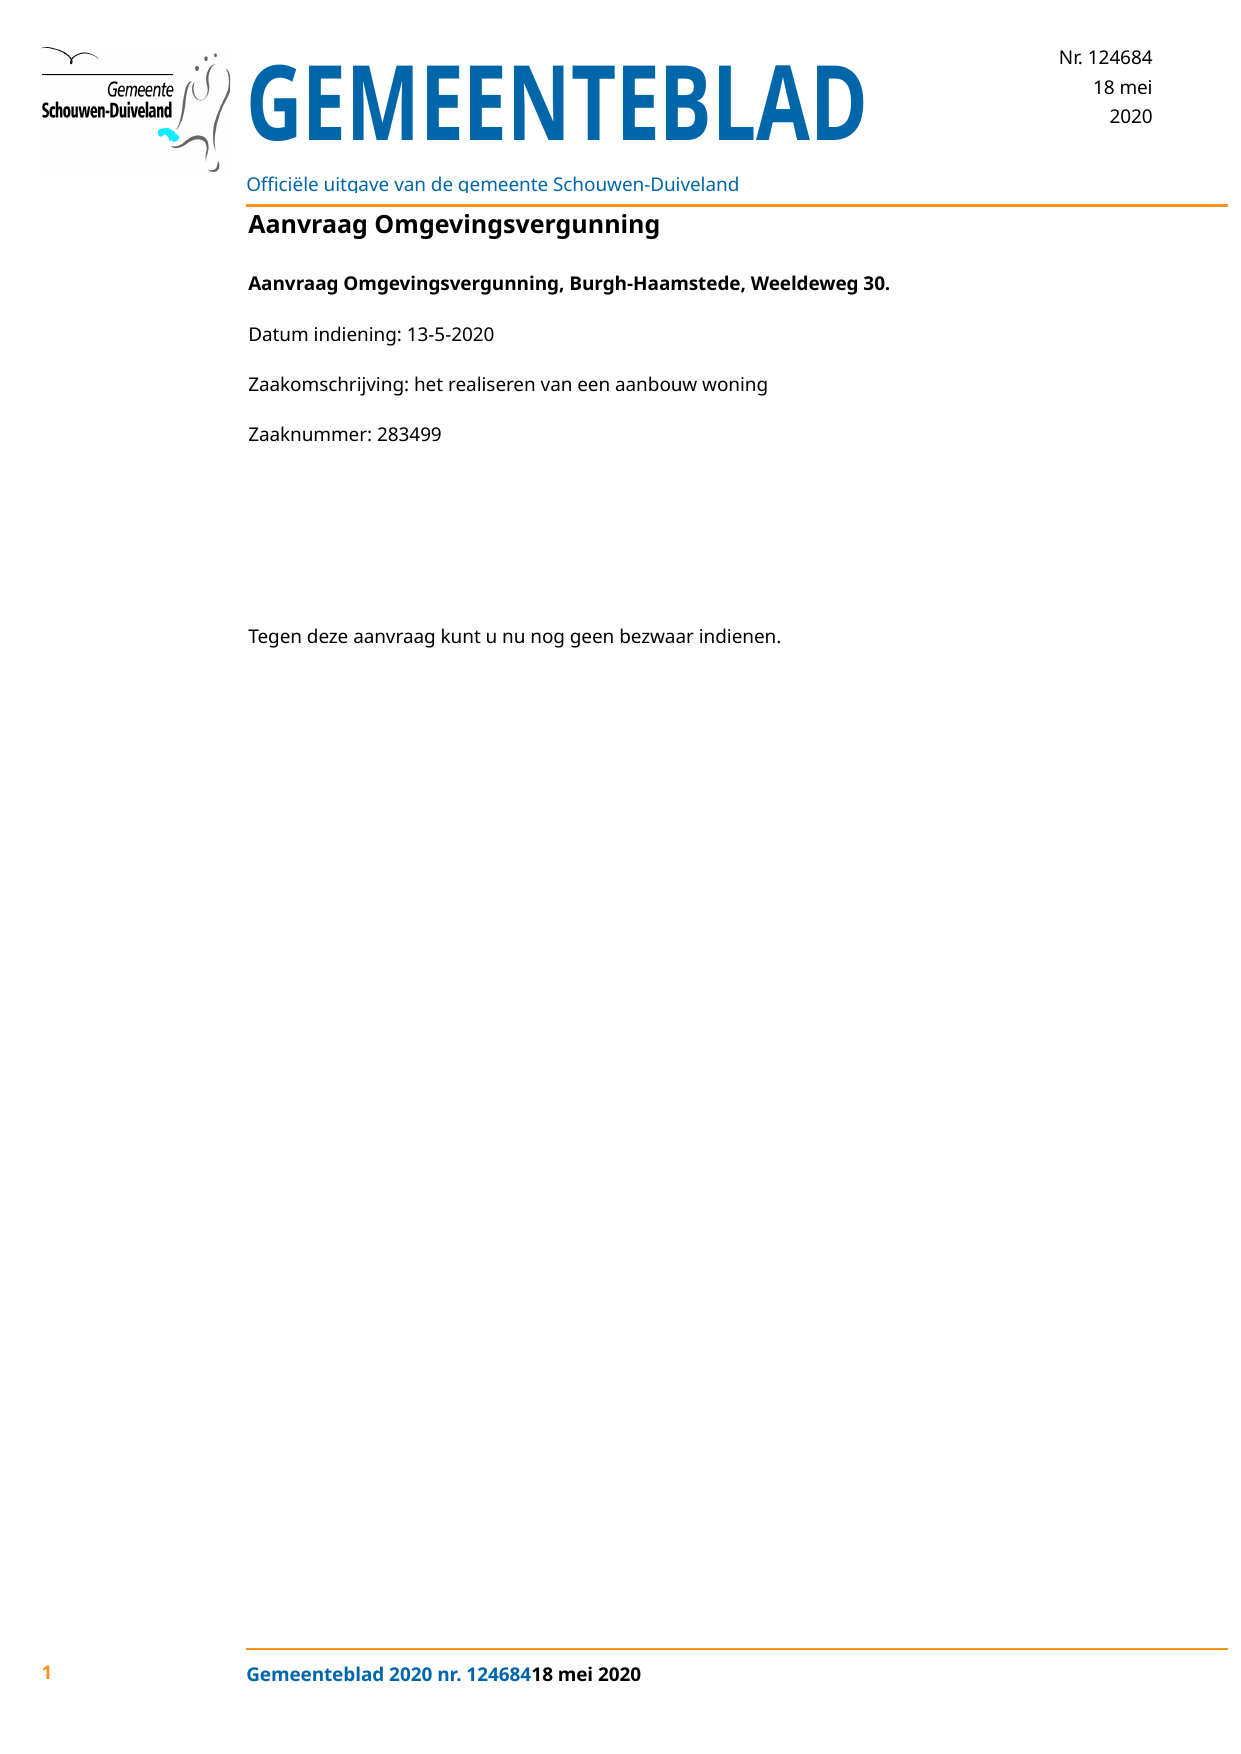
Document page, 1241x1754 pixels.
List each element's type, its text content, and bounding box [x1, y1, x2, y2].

text Aanvraag Omgevingsvergunning [248, 207, 1152, 241]
text Zaakomschrijving: het realiseren van een aanbouw woning [248, 371, 1152, 397]
picture [41, 47, 231, 172]
text Zaaknummer: 283499 [248, 422, 1152, 447]
text Datum indiening: 13-5-2020 [248, 321, 1152, 346]
text Tegen deze aanvraag kunt u nu nog geen bezwaar indienen. [248, 623, 1152, 649]
text Aanvraag Omgevingsvergunning, Burgh-Haamstede, Weeldeweg 30. [248, 270, 1152, 296]
